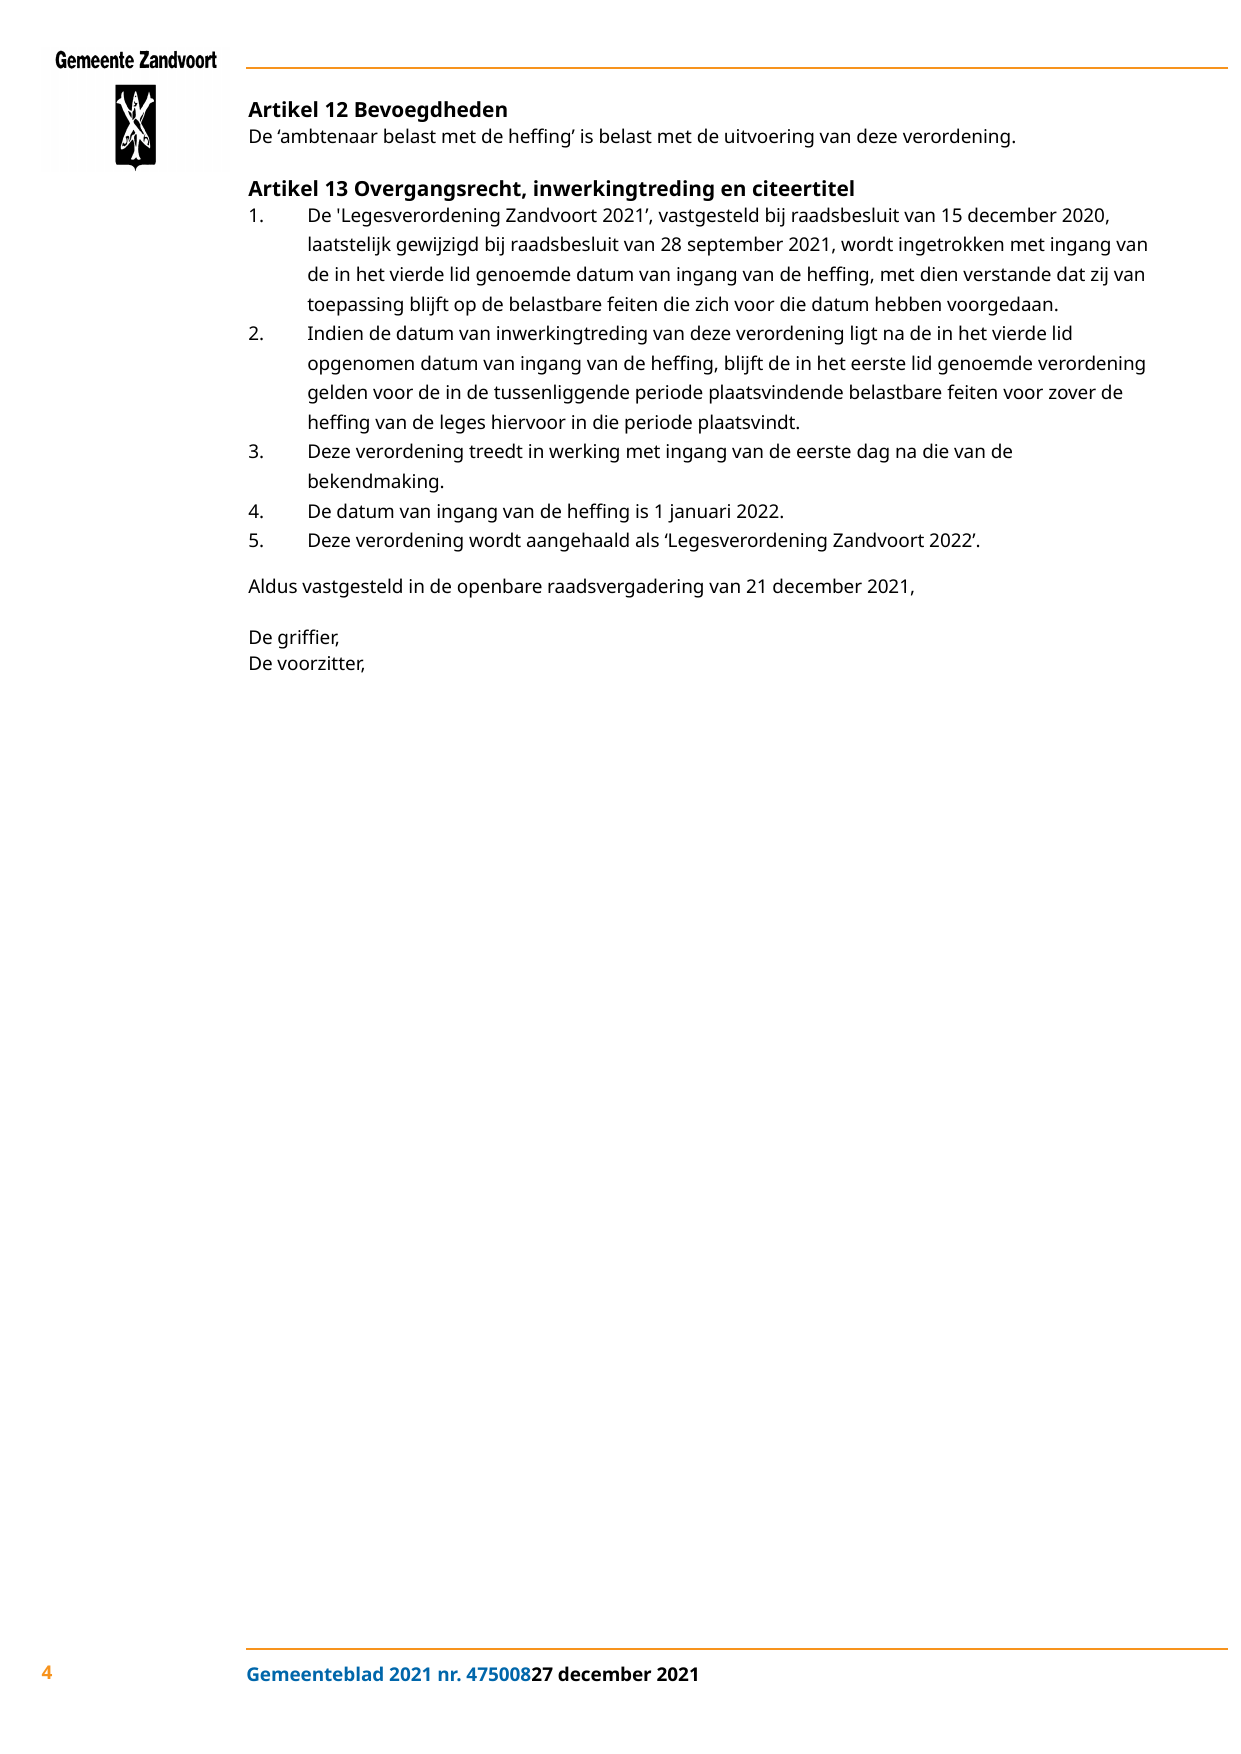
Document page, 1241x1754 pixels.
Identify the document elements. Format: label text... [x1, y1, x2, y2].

text De ‘ambtenaar belast met de heffing’ is belast met de uitvoering van deze verordening. [248, 123, 1152, 149]
text De voorzitter, [248, 650, 1152, 676]
list Deze verordening wordt aangehaald als ‘Legesverordening Zandvoort 2022’. [248, 527, 1152, 553]
list Indien de datum van inwerkingtreding van deze verordening ligt na de in het vierde lid opgenomen datum van ingang van de heffing, blijft de in het eerste lid genoemde verordening gelden voor de in de tussenliggende periode plaatsvindende belastbare feiten voor zover de heffing van de leges hiervoor in die periode plaatsvindt. [248, 320, 1152, 435]
list De datum van ingang van de heffing is 1 januari 2022. [248, 498, 1152, 524]
list De 'Legesverordening Zandvoort 2021’, vastgesteld bij raadsbesluit van 15 december 2020, laatstelijk gewijzigd bij raadsbesluit van 28 september 2021, wordt ingetrokken met ingang van de in het vierde lid genoemde datum van ingang van de heffing, met dien verstande dat zij van toepassing blijft op de belastbare feiten die zich voor die datum hebben voorgedaan. [248, 202, 1152, 317]
text Artikel 13 Overgangsrecht, inwerkingtreding en citeertitel [248, 174, 1152, 202]
text De griffier, [248, 624, 1152, 650]
text Artikel 12 Bevoegdheden [248, 95, 1152, 123]
list Deze verordening treedt in werking met ingang van de eerste dag na die van de bekendmaking. [248, 439, 1152, 494]
picture [41, 47, 231, 172]
text Aldus vastgesteld in de openbare raadsvergadering van 21 december 2021, [248, 573, 1152, 599]
